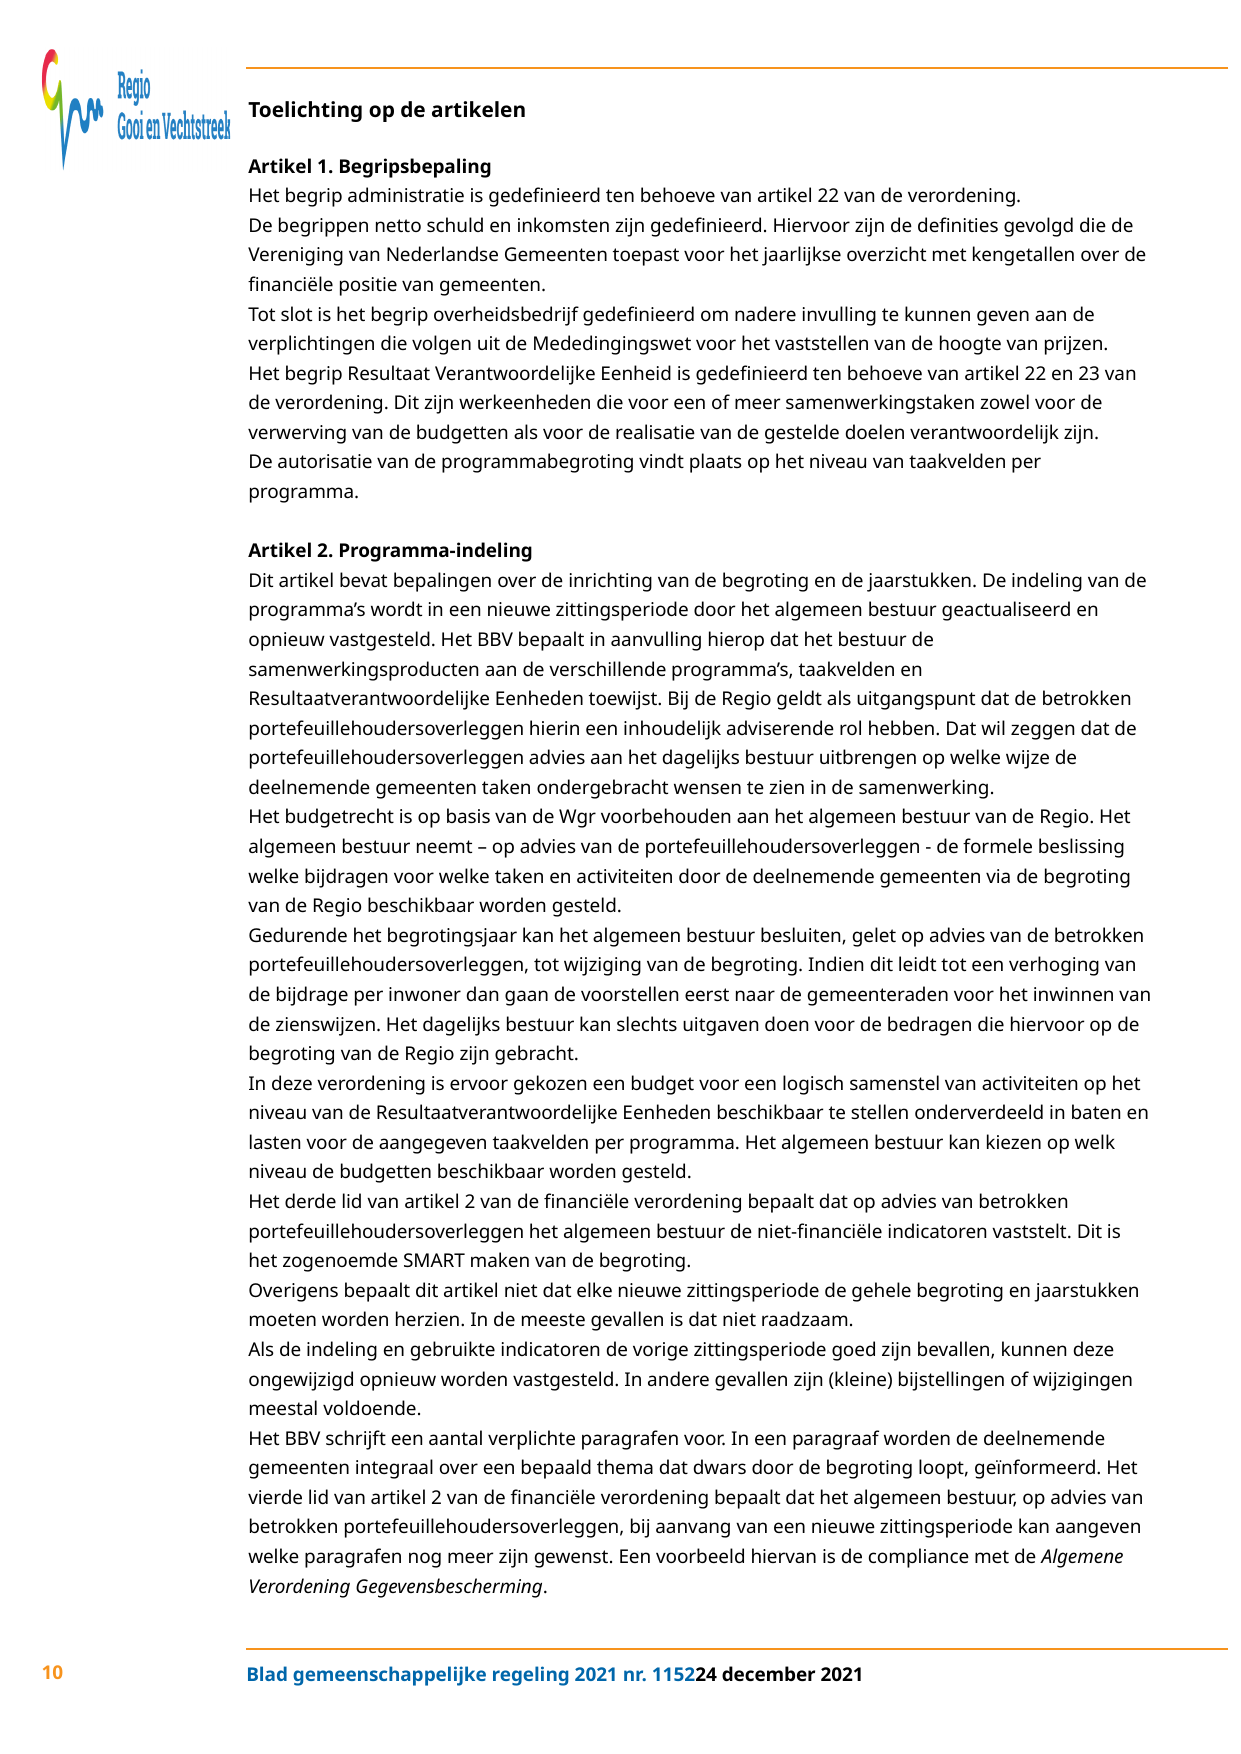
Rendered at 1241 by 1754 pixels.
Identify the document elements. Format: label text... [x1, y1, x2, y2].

text In deze verordening is ervoor gekozen een budget voor een logisch samenstel van activiteiten op het niveau van de Resultaatverantwoordelijke Eenheden beschikbaar te stellen onderverdeeld in baten en lasten voor de aangegeven taakvelden per programma. Het algemeen bestuur kan kiezen op welk niveau de budgetten beschikbaar worden gesteld. [248, 1070, 1152, 1184]
text Overigens bepaalt dit artikel niet dat elke nieuwe zittingsperiode de gehele begroting en jaarstukken moeten worden herzien. In de meeste gevallen is dat niet raadzaam. [248, 1277, 1152, 1332]
text Gedurende het begrotingsjaar kan het algemeen bestuur besluiten, gelet op advies van de betrokken portefeuillehoudersoverleggen, tot wijziging van de begroting. Indien dit leidt tot een verhoging van de bijdrage per inwoner dan gaan de voorstellen eerst naar de gemeenteraden voor het inwinnen van de zienswijzen. Het dagelijks bestuur kan slechts uitgaven doen voor de bedragen die hiervoor op de begroting van de Regio zijn gebracht. [248, 922, 1152, 1066]
text Dit artikel bevat bepalingen over de inrichting van de begroting en de jaarstukken. De indeling van de programma’s wordt in een nieuwe zittingsperiode door het algemeen bestuur geactualiseerd en opnieuw vastgesteld. Het BBV bepaalt in aanvulling hierop dat het bestuur de samenwerkingsproducten aan de verschillende programma’s, taakvelden en Resultaatverantwoordelijke Eenheden toewijst. Bij de Regio geldt als uitgangspunt dat de betrokken portefeuillehoudersoverleggen hierin een inhoudelijk adviserende rol hebben. Dat wil zeggen dat de portefeuillehoudersoverleggen advies aan het dagelijks bestuur uitbrengen op welke wijze de deelnemende gemeenten taken ondergebracht wensen te zien in de samenwerking. [248, 567, 1152, 800]
text Artikel 2. Programma-indeling [248, 537, 1152, 563]
text Het begrip administratie is gedefinieerd ten behoeve van artikel 22 van de verordening. [248, 182, 1152, 208]
picture [41, 47, 231, 172]
text Het BBV schrijft een aantal verplichte paragrafen voor. In een paragraaf worden de deelnemende gemeenten integraal over een bepaald thema dat dwars door de begroting loopt, geïnformeerd. Het vierde lid van artikel 2 van de financiële verordening bepaalt dat het algemeen bestuur, op advies van betrokken portefeuillehoudersoverleggen, bij aanvang van een nieuwe zittingsperiode kan aangeven welke paragrafen nog meer zijn gewenst. Een voorbeeld hiervan is de compliance met de Algemene Verordening Gegevensbescherming. [248, 1425, 1152, 1599]
text Het begrip Resultaat Verantwoordelijke Eenheid is gedefinieerd ten behoeve van artikel 22 en 23 van de verordening. Dit zijn werkeenheden die voor een of meer samenwerkingstaken zowel voor de verwerving van de budgetten als voor de realisatie van de gestelde doelen verantwoordelijk zijn. [248, 360, 1152, 445]
text Het budgetrecht is op basis van de Wgr voorbehouden aan het algemeen bestuur van de Regio. Het algemeen bestuur neemt – op advies van de portefeuillehoudersoverleggen - de formele beslissing welke bijdragen voor welke taken en activiteiten door de deelnemende gemeenten via de begroting van de Regio beschikbaar worden gesteld. [248, 804, 1152, 918]
text Als de indeling en gebruikte indicatoren de vorige zittingsperiode goed zijn bevallen, kunnen deze ongewijzigd opnieuw worden vastgesteld. In andere gevallen zijn (kleine) bijstellingen of wijzigingen meestal voldoende. [248, 1336, 1152, 1421]
text Artikel 1. Begripsbepaling [248, 153, 1152, 179]
text Het derde lid van artikel 2 van de financiële verordening bepaalt dat op advies van betrokken portefeuillehoudersoverleggen het algemeen bestuur de niet-financiële indicatoren vaststelt. Dit is het zogenoemde SMART maken van de begroting. [248, 1188, 1152, 1273]
text De begrippen netto schuld en inkomsten zijn gedefinieerd. Hiervoor zijn de definities gevolgd die de Vereniging van Nederlandse Gemeenten toepast voor het jaarlijkse overzicht met kengetallen over de financiële positie van gemeenten. [248, 212, 1152, 297]
text De autorisatie van de programmabegroting vindt plaats op het niveau van taakvelden per programma. [248, 449, 1152, 504]
text Tot slot is het begrip overheidsbedrijf gedefinieerd om nadere invulling te kunnen geven aan de verplichtingen die volgen uit de Mededingingswet voor het vaststellen van de hoogte van prijzen. [248, 301, 1152, 356]
text Toelichting op de artikelen [248, 95, 1152, 123]
